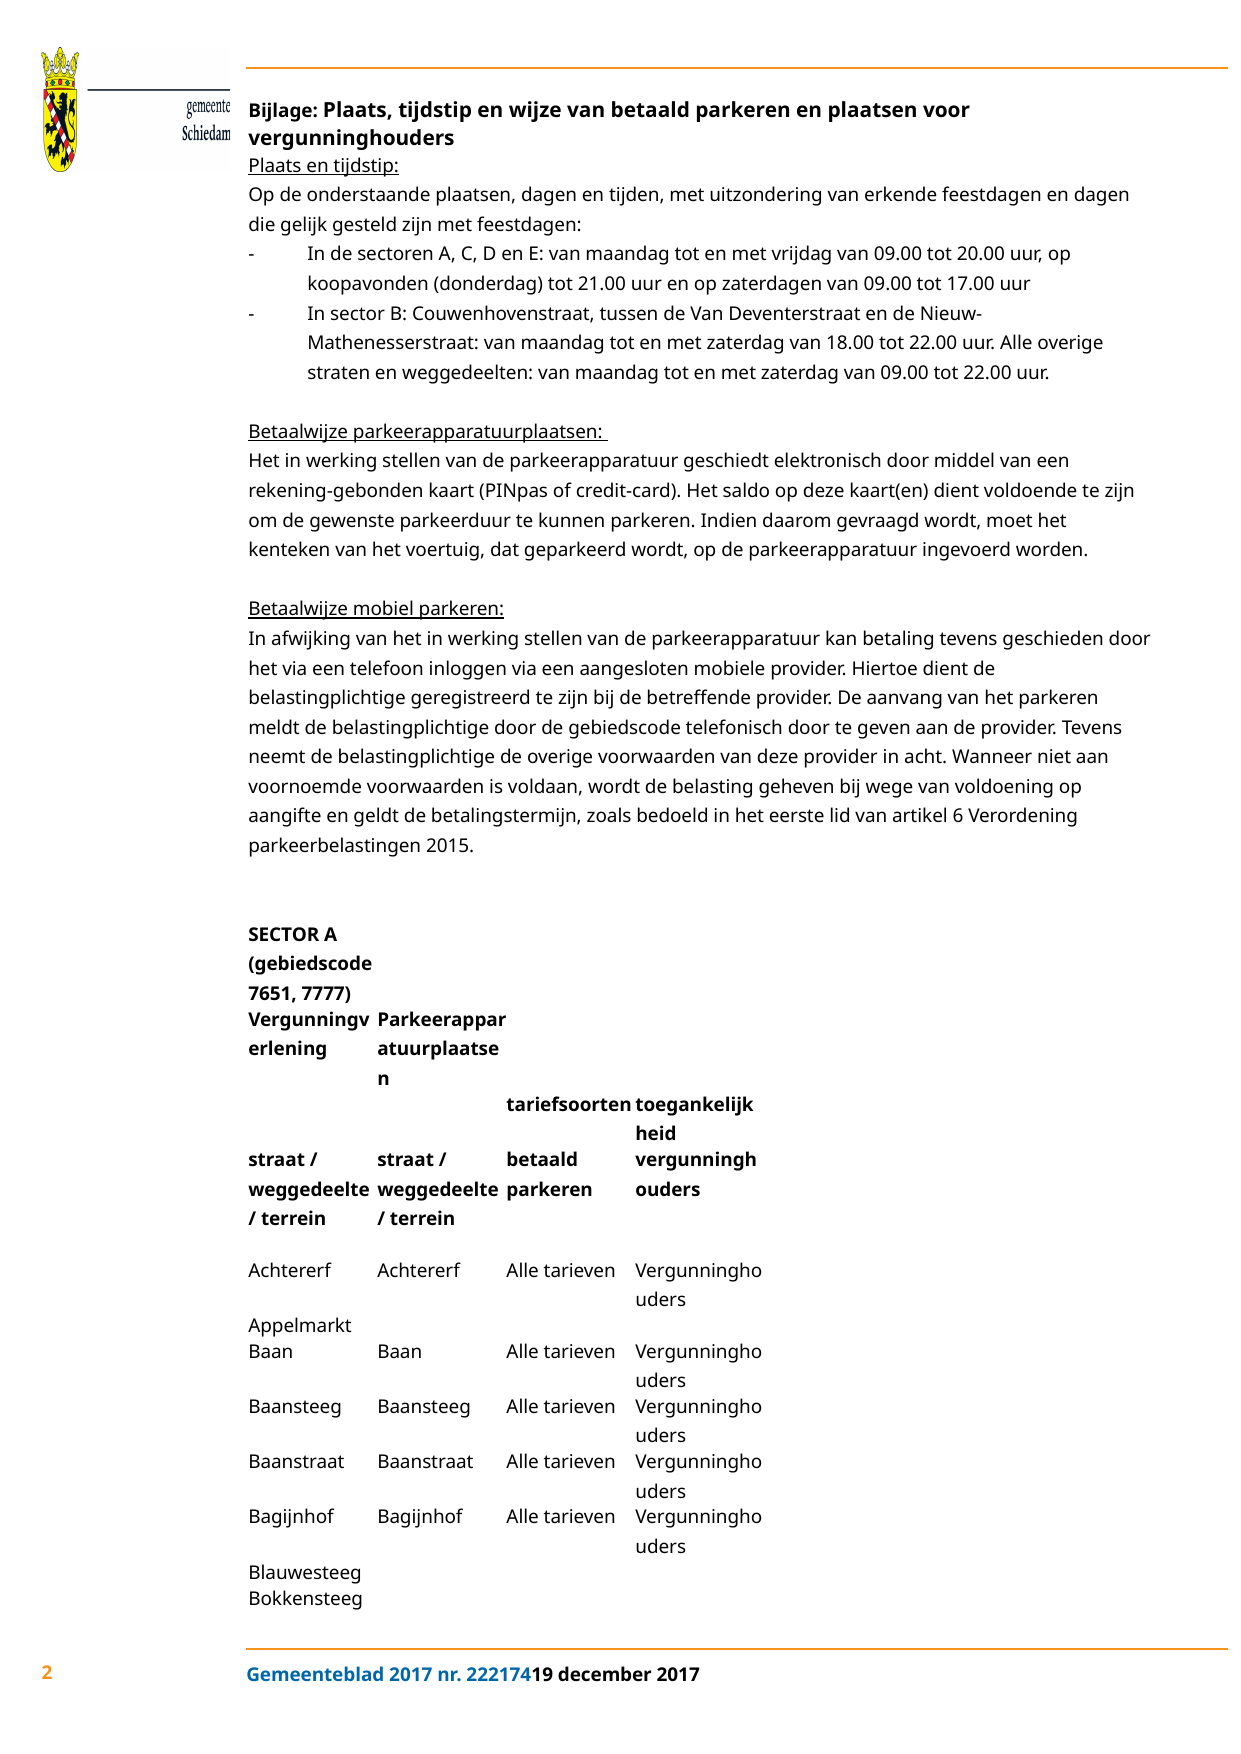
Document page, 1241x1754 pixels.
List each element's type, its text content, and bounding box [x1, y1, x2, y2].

table_cell Blauwesteeg [248, 1559, 377, 1585]
table_header [377, 921, 506, 1006]
table_cell Baan [248, 1338, 377, 1393]
table_cell Alle tarieven [506, 1504, 635, 1559]
table_cell [377, 1585, 506, 1611]
table_cell Parkeerapparatuurplaatsen [377, 1006, 506, 1091]
table_cell Vergunninghouders [635, 1338, 764, 1393]
table_cell [506, 1559, 635, 1585]
text Betaalwijze parkeerapparatuurplaatsen: [248, 418, 1152, 444]
table_cell tariefsoorten [506, 1091, 635, 1146]
table_cell Bokkensteeg [248, 1585, 377, 1611]
table_cell Alle tarieven [506, 1449, 635, 1504]
table_cell Vergunninghouders [635, 1257, 764, 1312]
table_cell Baan [377, 1338, 506, 1393]
text Betaalwijze mobiel parkeren: [248, 596, 1152, 621]
text Bijlage: Plaats, tijdstip en wijze van betaald parkeren en plaatsen voor vergunninghouders [248, 95, 1152, 152]
table_cell Achtererf [248, 1257, 377, 1312]
text Het in werking stellen van de parkeerapparatuur geschiedt elektronisch door middel van een rekening-gebonden kaart (PINpas of credit-card). Het saldo op deze kaart(en) dient voldoende te zijn om de gewenste parkeerduur te kunnen parkeren. Indien daarom gevraagd wordt, moet het kenteken van het voertuig, dat geparkeerd wordt, op de parkeerapparatuur ingevoerd worden. [248, 448, 1152, 562]
table_cell [377, 1091, 506, 1146]
table_cell Achtererf [377, 1257, 506, 1312]
table_cell Vergunningverlening [248, 1006, 377, 1091]
table_cell [635, 1585, 764, 1611]
table_cell [635, 1231, 764, 1257]
table_cell [248, 1231, 377, 1257]
table_cell Alle tarieven [506, 1257, 635, 1312]
text In afwijking van het in werking stellen van de parkeerapparatuur kan betaling tevens geschieden door het via een telefoon inloggen via een aangesloten mobiele provider. Hiertoe dient de belastingplichtige geregistreerd te zijn bij de betreffende provider. De aanvang van het parkeren meldt de belastingplichtige door de gebiedscode telefonisch door te geven aan de provider. Tevens neemt de belastingplichtige de overige voorwaarden van deze provider in acht. Wanneer niet aan voornoemde voorwaarden is voldaan, wordt de belasting geheven bij wege van voldoening op aangifte en geldt de betalingstermijn, zoals bedoeld in het eerste lid van artikel 6 Verordening parkeerbelastingen 2015. [248, 625, 1152, 858]
table_cell Baanstraat [377, 1449, 506, 1504]
table_header SECTOR A (gebiedscode 7651, 7777) [248, 921, 377, 1006]
table_cell Baansteeg [248, 1393, 377, 1448]
table_cell Bagijnhof [377, 1504, 506, 1559]
table_cell [635, 1559, 764, 1585]
table_cell vergunninghouders [635, 1146, 764, 1231]
table_cell Bagijnhof [248, 1504, 377, 1559]
table_cell Baansteeg [377, 1393, 506, 1448]
list In sector B: Couwenhovenstraat, tussen de Van Deventerstraat en de Nieuw-Mathenesserstraat: van maandag tot en met zaterdag van 18.00 tot 22.00 uur. Alle overige straten en weggedeelten: van maandag tot en met zaterdag van 09.00 tot 22.00 uur. [248, 300, 1152, 384]
table_cell [506, 1585, 635, 1611]
table_cell [377, 1231, 506, 1257]
table_cell straat / weggedeelte / terrein [377, 1146, 506, 1231]
table_cell Baanstraat [248, 1449, 377, 1504]
text Plaats en tijdstip: [248, 152, 1152, 177]
table_cell [248, 1091, 377, 1146]
table_cell [377, 1559, 506, 1585]
table_cell Appelmarkt [248, 1312, 377, 1338]
table_cell [506, 1231, 635, 1257]
picture [41, 47, 231, 172]
list In de sectoren A, C, D en E: van maandag tot en met vrijdag van 09.00 tot 20.00 uur, op koopavonden (donderdag) tot 21.00 uur en op zaterdagen van 09.00 tot 17.00 uur [248, 241, 1152, 296]
table_cell [377, 1312, 506, 1338]
table_cell Alle tarieven [506, 1338, 635, 1393]
table_cell [635, 1312, 764, 1338]
table_cell [635, 1006, 764, 1091]
table_cell [506, 1312, 635, 1338]
table_cell Vergunninghouders [635, 1504, 764, 1559]
text Op de onderstaande plaatsen, dagen en tijden, met uitzondering van erkende feestdagen en dagen die gelijk gesteld zijn met feestdagen: [248, 181, 1152, 237]
table_cell [506, 1006, 635, 1091]
table_cell Vergunninghouders [635, 1449, 764, 1504]
table_header [635, 921, 764, 1006]
table_cell toegankelijkheid [635, 1091, 764, 1146]
table_cell Alle tarieven [506, 1393, 635, 1448]
table_cell betaald parkeren [506, 1146, 635, 1231]
table_cell straat / weggedeelte / terrein [248, 1146, 377, 1231]
table_cell Vergunninghouders [635, 1393, 764, 1448]
table_header [506, 921, 635, 1006]
